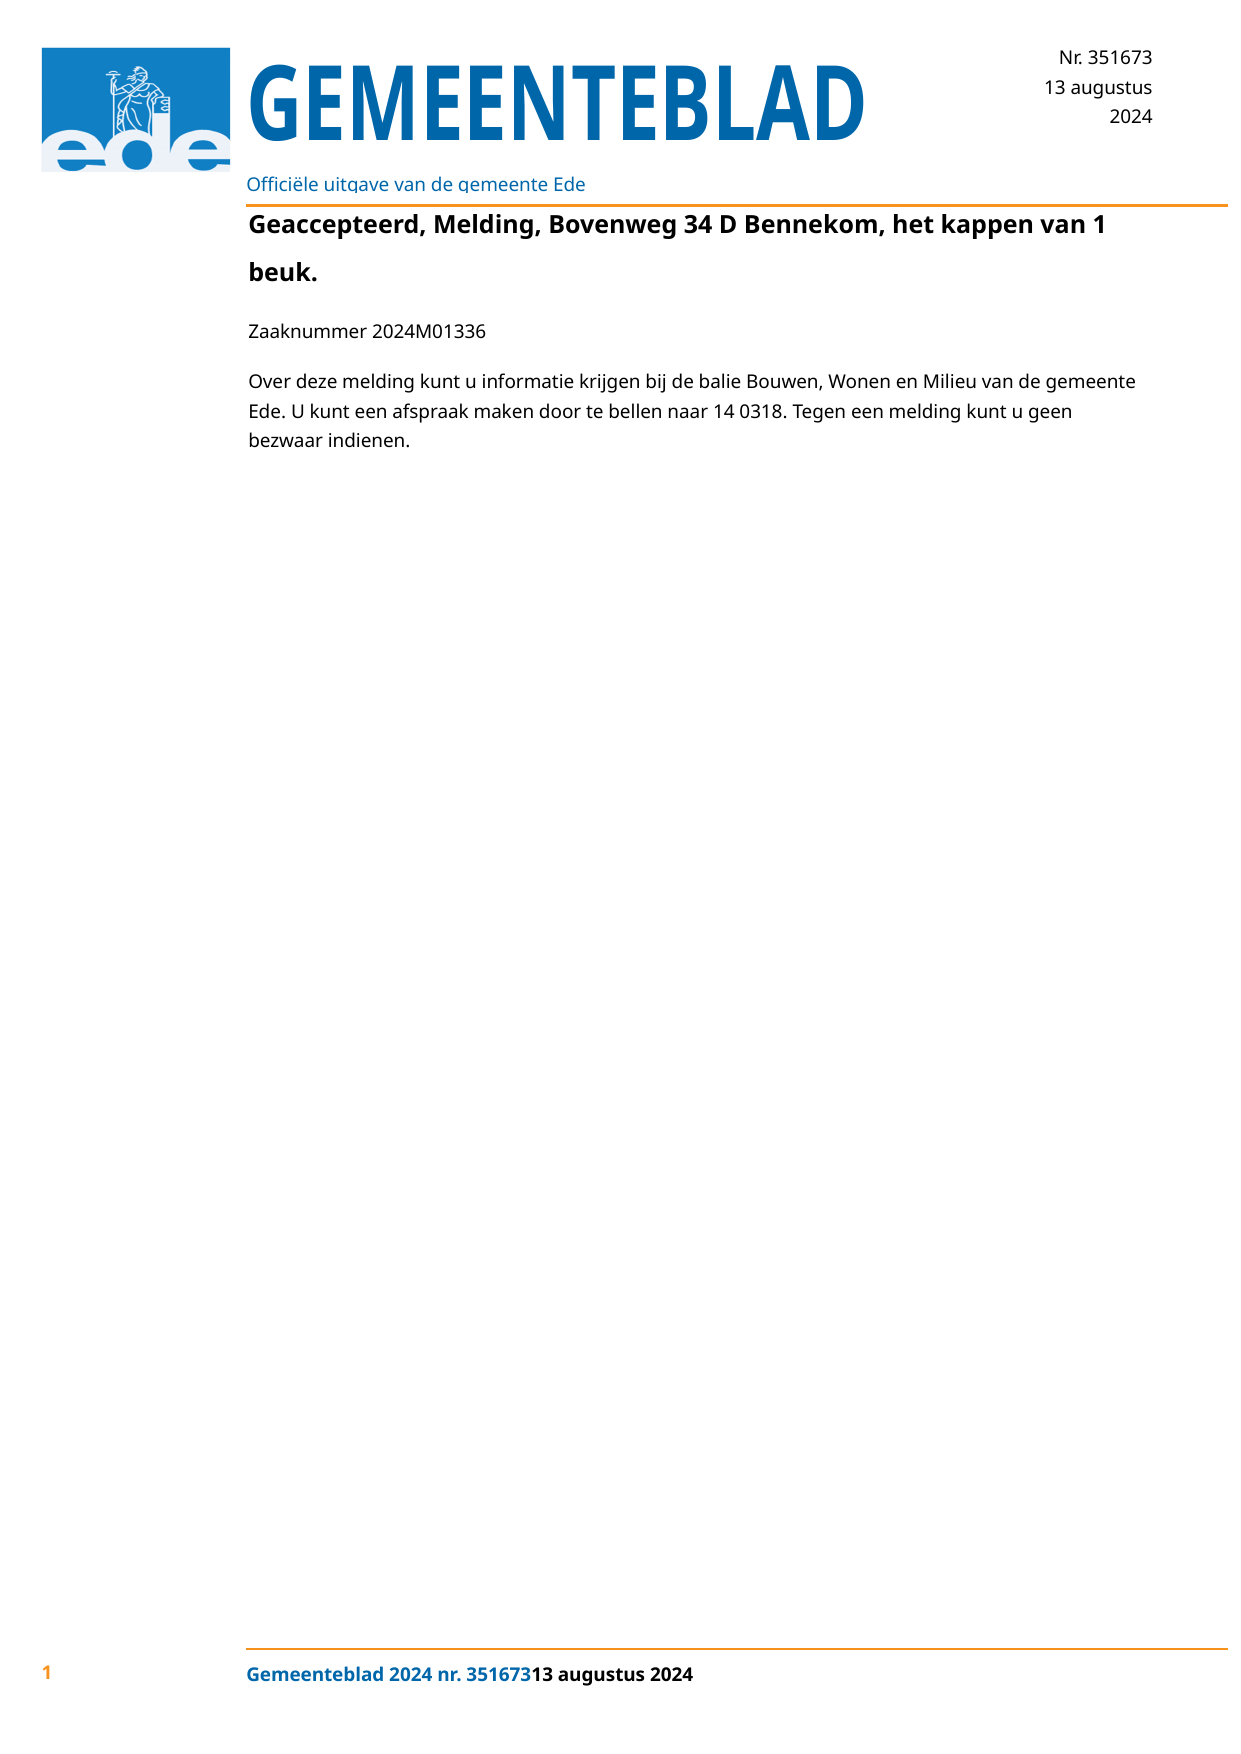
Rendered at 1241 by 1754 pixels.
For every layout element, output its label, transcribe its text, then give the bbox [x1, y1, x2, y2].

text Geaccepteerd, Melding, Bovenweg 34 D Bennekom, het kappen van 1 beuk. [248, 207, 1152, 288]
picture [41, 47, 231, 172]
text Zaaknummer 2024M01336 [248, 318, 1152, 344]
text Over deze melding kunt u informatie krijgen bij de balie Bouwen, Wonen en Milieu van de gemeente Ede. U kunt een afspraak maken door te bellen naar 14 0318. Tegen een melding kunt u geen bezwaar indienen. [248, 368, 1152, 453]
